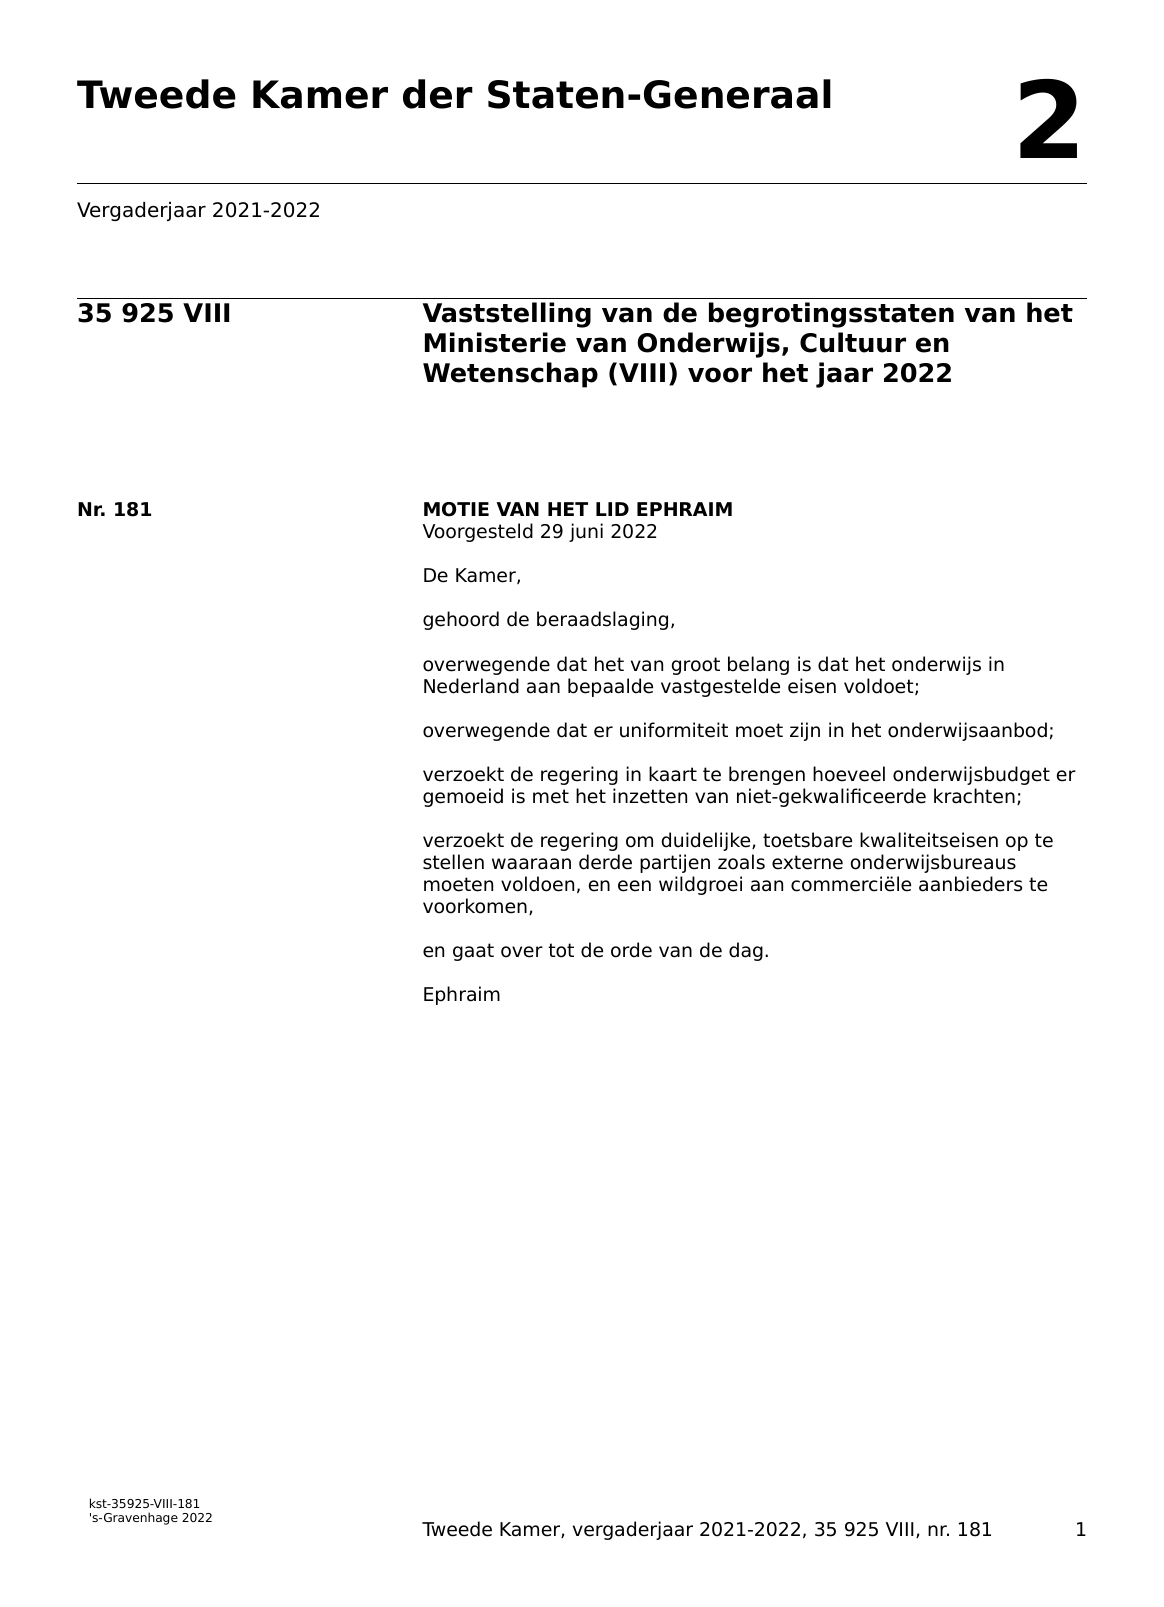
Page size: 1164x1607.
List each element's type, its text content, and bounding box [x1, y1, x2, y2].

text kst-35925-VIII-181 [88, 1497, 323, 1511]
text verzoekt de regering om duidelijke, toetsbare kwaliteitseisen op te stellen waaraan derde partijen zoals externe onderwijsbureaus moeten voldoen, en een wildgroei aan commerciële aanbieders te voorkomen, [422, 830, 1087, 918]
subtitle Nr. 181 MOTIE VAN HET LID EPHRAIM [77, 499, 1087, 521]
text gehoord de beraadslaging, [422, 609, 1087, 631]
text Voorgesteld 29 juni 2022 [422, 521, 1087, 543]
text 's-Gravenhage 2022 [88, 1511, 323, 1525]
text De Kamer, [422, 565, 1087, 587]
table_cell Vergaderjaar 2021-2022 [77, 184, 1087, 298]
table_header Tweede Kamer der Staten-Generaal [77, 59, 886, 183]
text Ephraim [422, 984, 1087, 1006]
text en gaat over tot de orde van de dag. [422, 940, 1087, 962]
table_header 2 [886, 59, 1087, 183]
text overwegende dat het van groot belang is dat het onderwijs in Nederland aan bepaalde vastgestelde eisen voldoet; [422, 653, 1087, 697]
text verzoekt de regering in kaart te brengen hoeveel onderwijsbudget er gemoeid is met het inzetten van niet-gekwalificeerde krachten; [422, 764, 1087, 808]
subtitle 35 925 VIII Vaststelling van de begrotingsstaten van het Ministerie van Onderwijs, Cultuur en Wetenschap (VIII) voor het jaar 2022 [77, 299, 1087, 388]
text overwegende dat er uniformiteit moet zijn in het onderwijsaanbod; [422, 720, 1087, 742]
